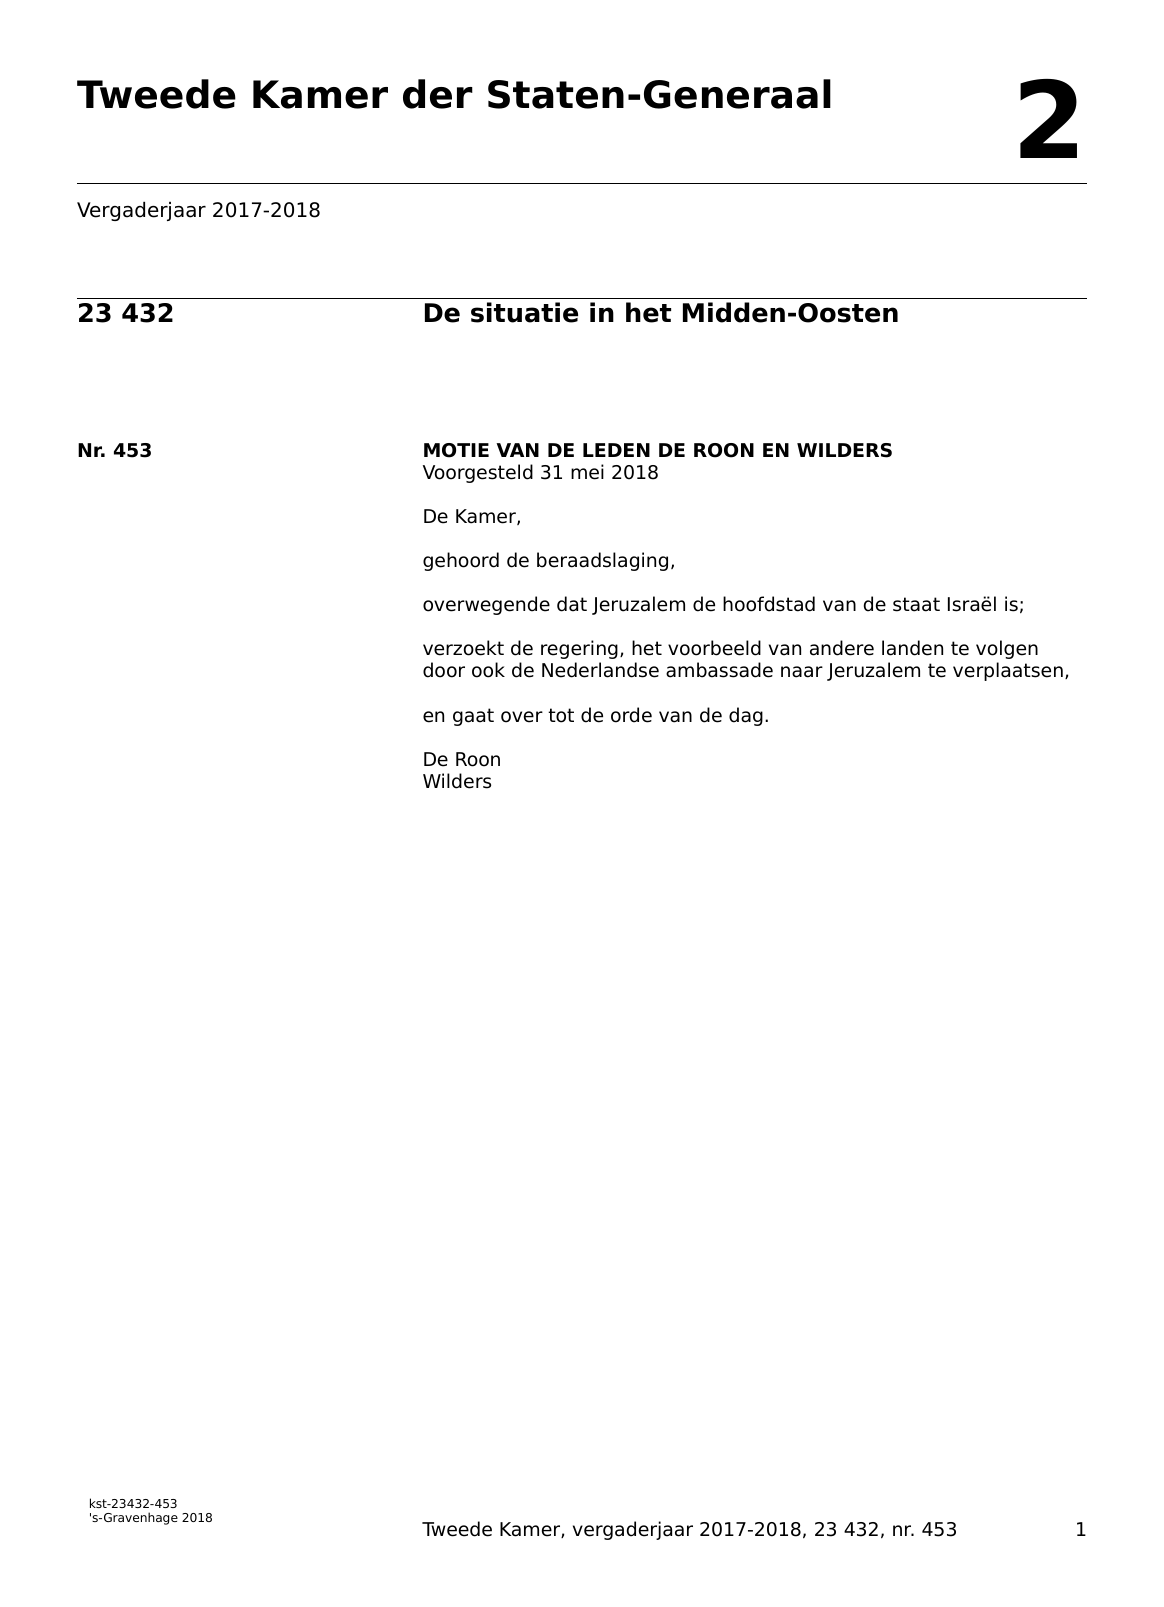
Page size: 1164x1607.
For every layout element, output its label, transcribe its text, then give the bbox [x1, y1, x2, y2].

table_cell Vergaderjaar 2017-2018 [77, 184, 1087, 298]
text en gaat over tot de orde van de dag. [422, 704, 1087, 726]
text De Kamer, [422, 506, 1087, 528]
text 's-Gravenhage 2018 [88, 1511, 323, 1525]
text overwegende dat Jeruzalem de hoofdstad van de staat Israël is; [422, 594, 1087, 616]
table_header Tweede Kamer der Staten-Generaal [77, 59, 886, 183]
text Voorgesteld 31 mei 2018 [422, 462, 1087, 484]
text kst-23432-453 [88, 1497, 323, 1511]
subtitle 23 432 De situatie in het Midden-Oosten [77, 299, 1087, 329]
text verzoekt de regering, het voorbeeld van andere landen te volgen door ook de Nederlandse ambassade naar Jeruzalem te verplaatsen, [422, 638, 1087, 682]
text Wilders [422, 771, 1087, 793]
table_header 2 [886, 59, 1087, 183]
subtitle Nr. 453 MOTIE VAN DE LEDEN DE ROON EN WILDERS [77, 440, 1087, 462]
text gehoord de beraadslaging, [422, 550, 1087, 572]
text De Roon [422, 749, 1087, 771]
